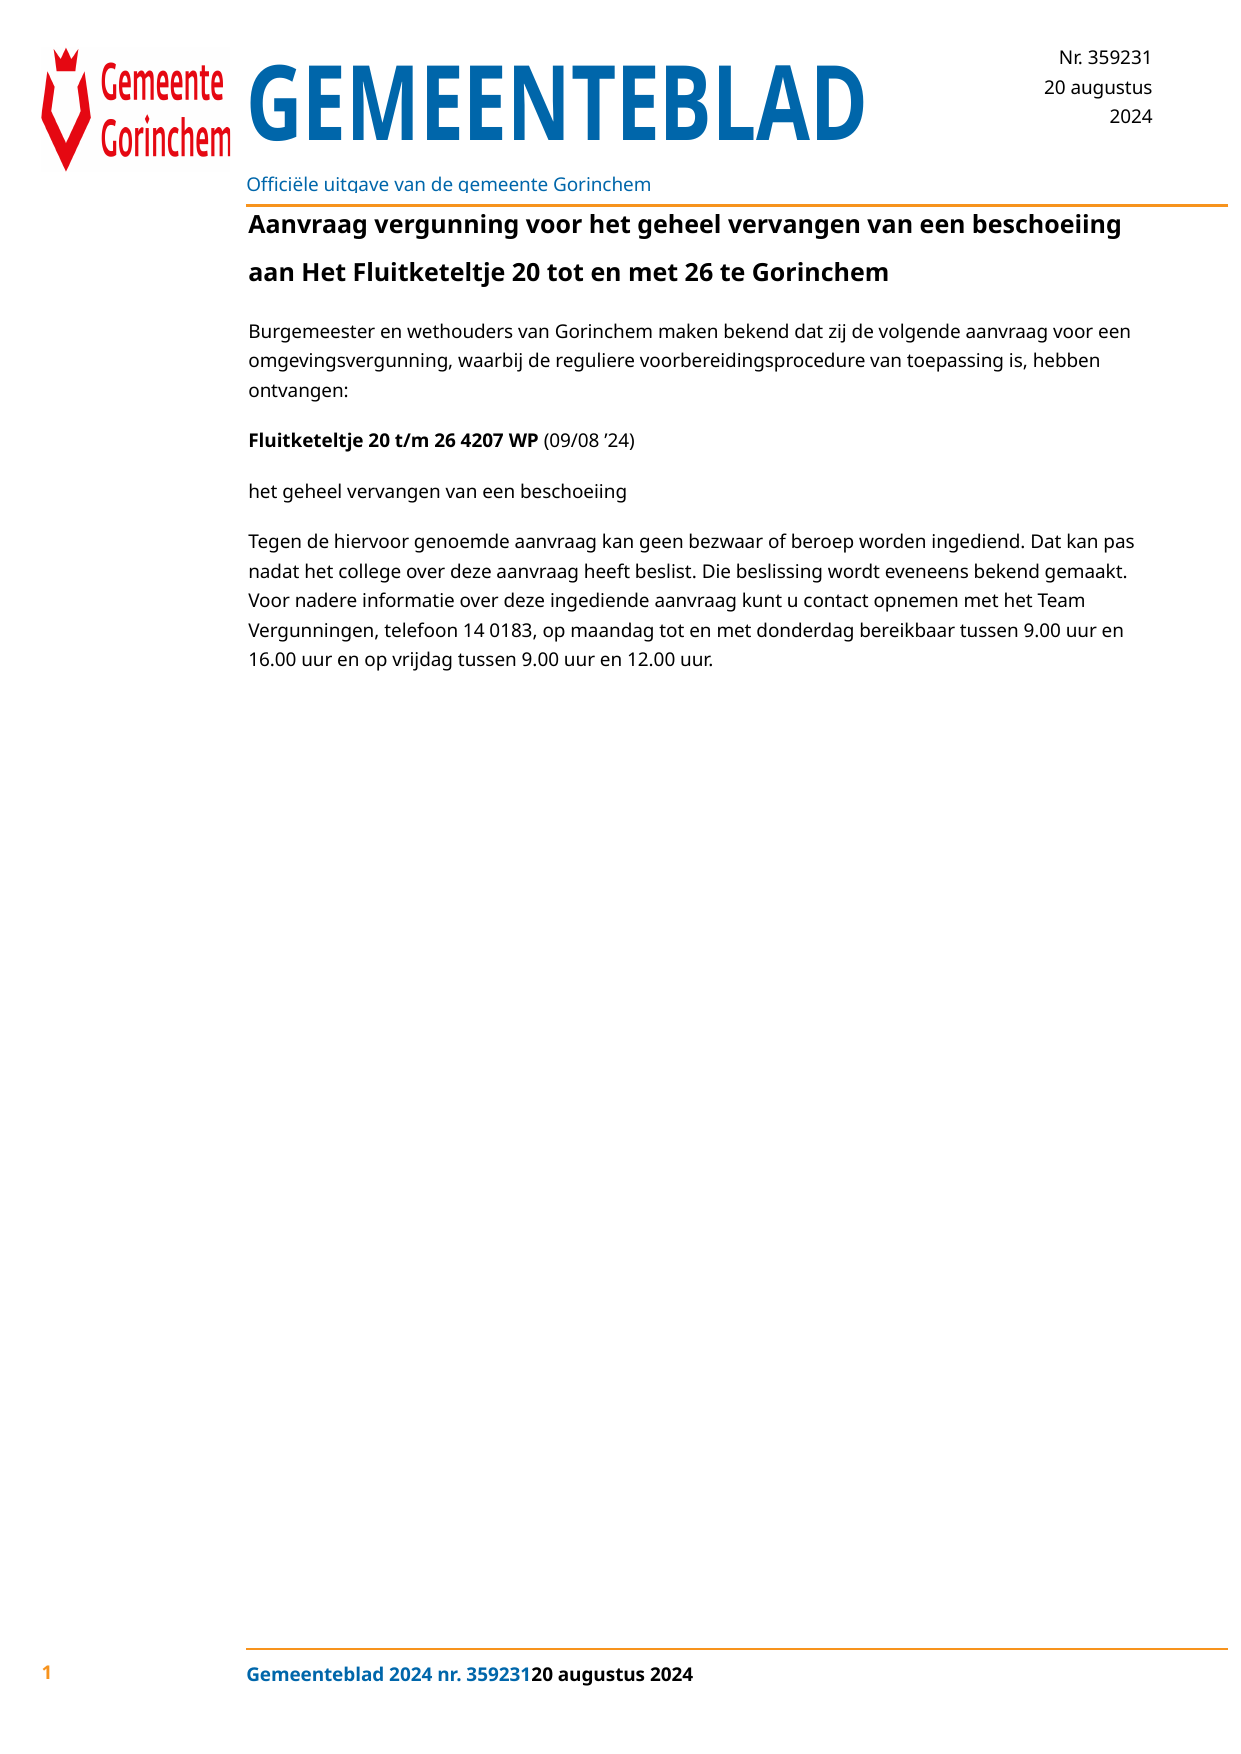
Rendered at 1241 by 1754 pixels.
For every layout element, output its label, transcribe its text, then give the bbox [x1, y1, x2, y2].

text het geheel vervangen van een beschoeiing [248, 478, 1152, 504]
text Tegen de hiervoor genoemde aanvraag kan geen bezwaar of beroep worden ingediend. Dat kan pas nadat het college over deze aanvraag heeft beslist. Die beslissing wordt eveneens bekend gemaakt. Voor nadere informatie over deze ingediende aanvraag kunt u contact opnemen met het Team Vergunningen, telefoon 14 0183, op maandag tot en met donderdag bereikbaar tussen 9.00 uur en 16.00 uur en op vrijdag tussen 9.00 uur en 12.00 uur. [248, 528, 1152, 672]
text Fluitketeltje 20 t/m 26 4207 WP (09/08 ’24) [248, 427, 1152, 453]
text Burgemeester en wethouders van Gorinchem maken bekend dat zij de volgende aanvraag voor een omgevingsvergunning, waarbij de reguliere voorbereidingsprocedure van toepassing is, hebben ontvangen: [248, 318, 1152, 403]
text Aanvraag vergunning voor het geheel vervangen van een beschoeiing aan Het Fluitketeltje 20 tot en met 26 te Gorinchem [248, 207, 1152, 288]
picture [41, 47, 231, 172]
